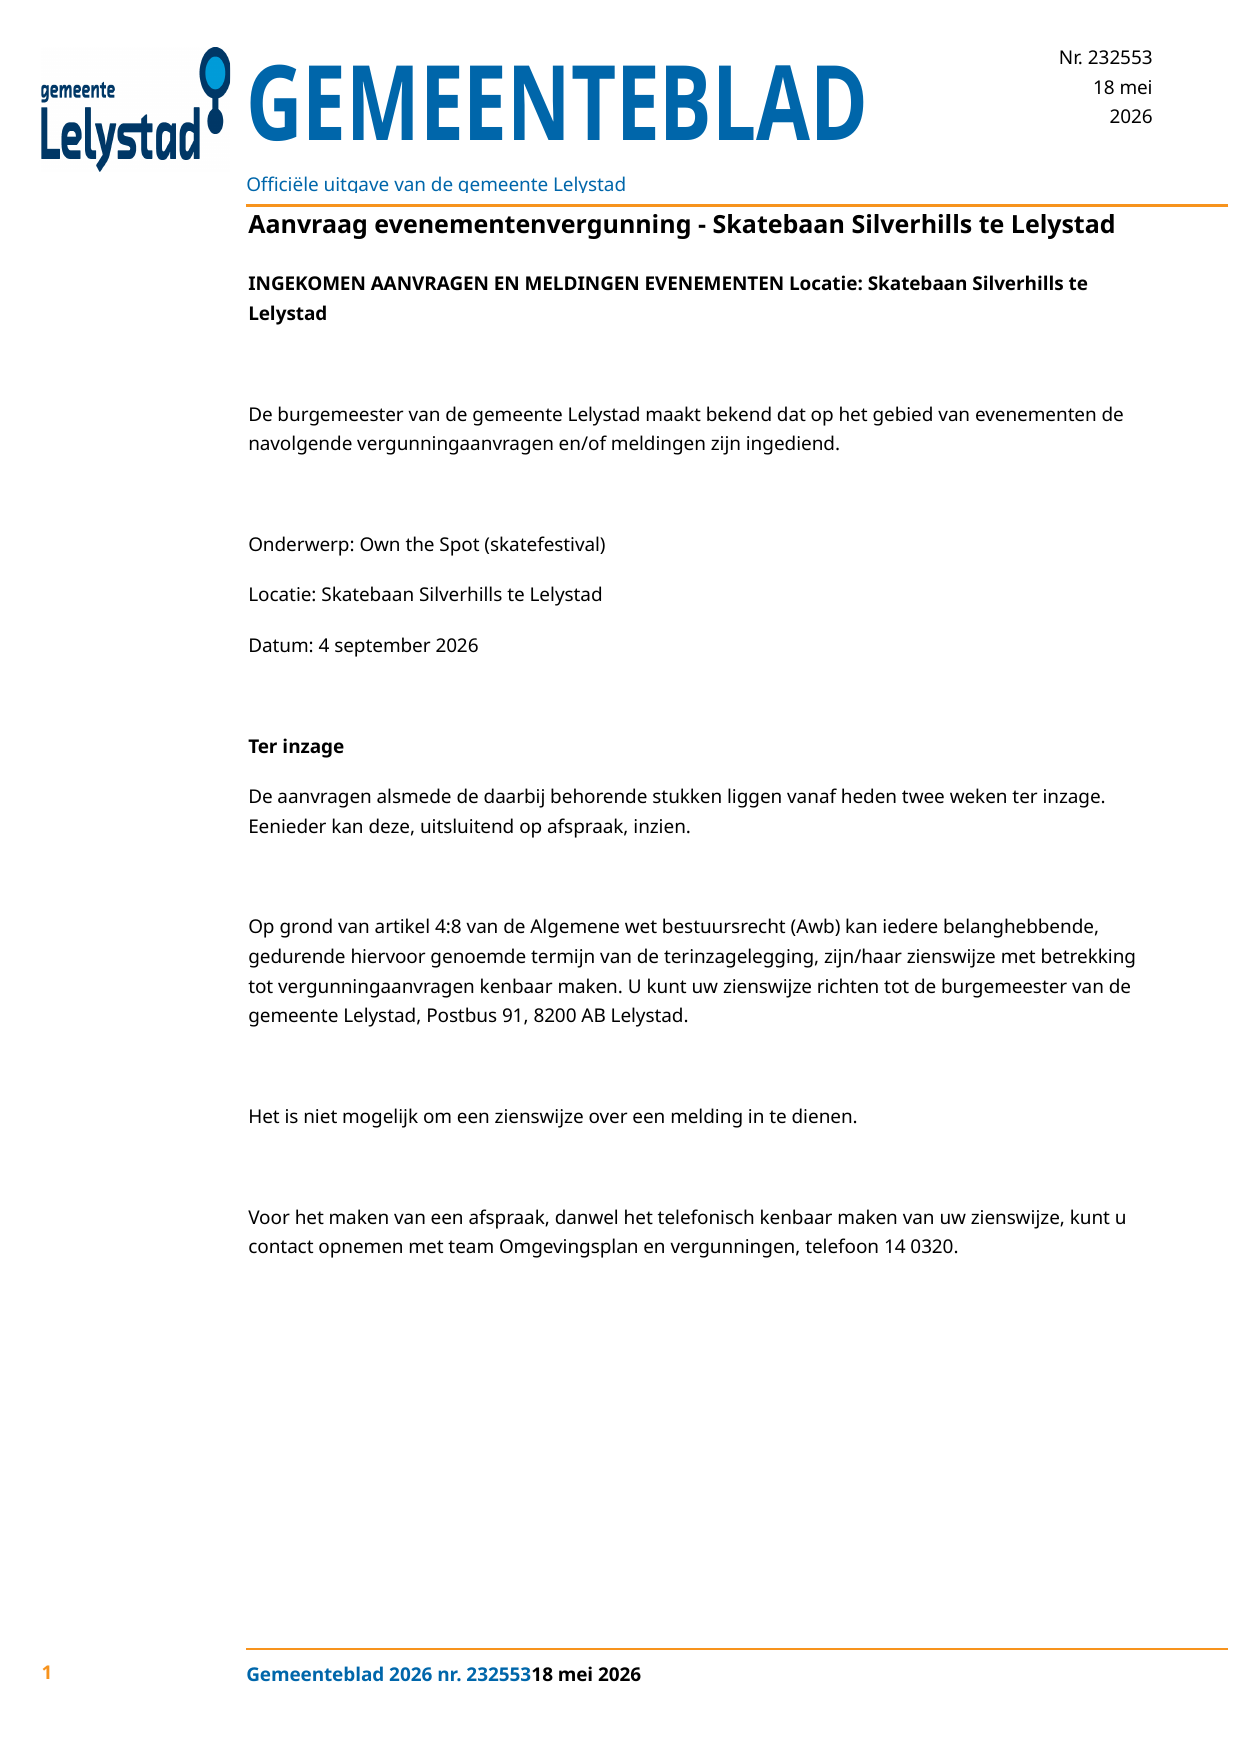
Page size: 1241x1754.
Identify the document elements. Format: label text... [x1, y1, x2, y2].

text Op grond van artikel 4:8 van de Algemene wet bestuursrecht (Awb) kan iedere belanghebbende, gedurende hiervoor genoemde termijn van de terinzagelegging, zijn/haar zienswijze met betrekking tot vergunningaanvragen kenbaar maken. U kunt uw zienswijze richten tot de burgemeester van de gemeente Lelystad, Postbus 91, 8200 AB Lelystad. [248, 914, 1152, 1028]
text Onderwerp: Own the Spot (skatefestival) [248, 531, 1152, 557]
text De burgemeester van de gemeente Lelystad maakt bekend dat op het gebied van evenementen de navolgende vergunningaanvragen en/of meldingen zijn ingediend. [248, 401, 1152, 456]
text Het is niet mogelijk om een zienswijze over een melding in te dienen. [248, 1103, 1152, 1129]
text Aanvraag evenementenvergunning - Skatebaan Silverhills te Lelystad [248, 207, 1152, 241]
picture [41, 47, 231, 172]
text Locatie: Skatebaan Silverhills te Lelystad [248, 582, 1152, 607]
text De aanvragen alsmede de daarbij behorende stukken liggen vanaf heden twee weken ter inzage. Eenieder kan deze, uitsluitend op afspraak, inzien. [248, 783, 1152, 838]
text Datum: 4 september 2026 [248, 632, 1152, 658]
text INGEKOMEN AANVRAGEN EN MELDINGEN EVENEMENTEN Locatie: Skatebaan Silverhills te Lelystad [248, 270, 1152, 326]
text Ter inzage [248, 733, 1152, 758]
text Voor het maken van een afspraak, danwel het telefonisch kenbaar maken van uw zienswijze, kunt u contact opnemen met team Omgevingsplan en vergunningen, telefoon 14 0320. [248, 1204, 1152, 1259]
